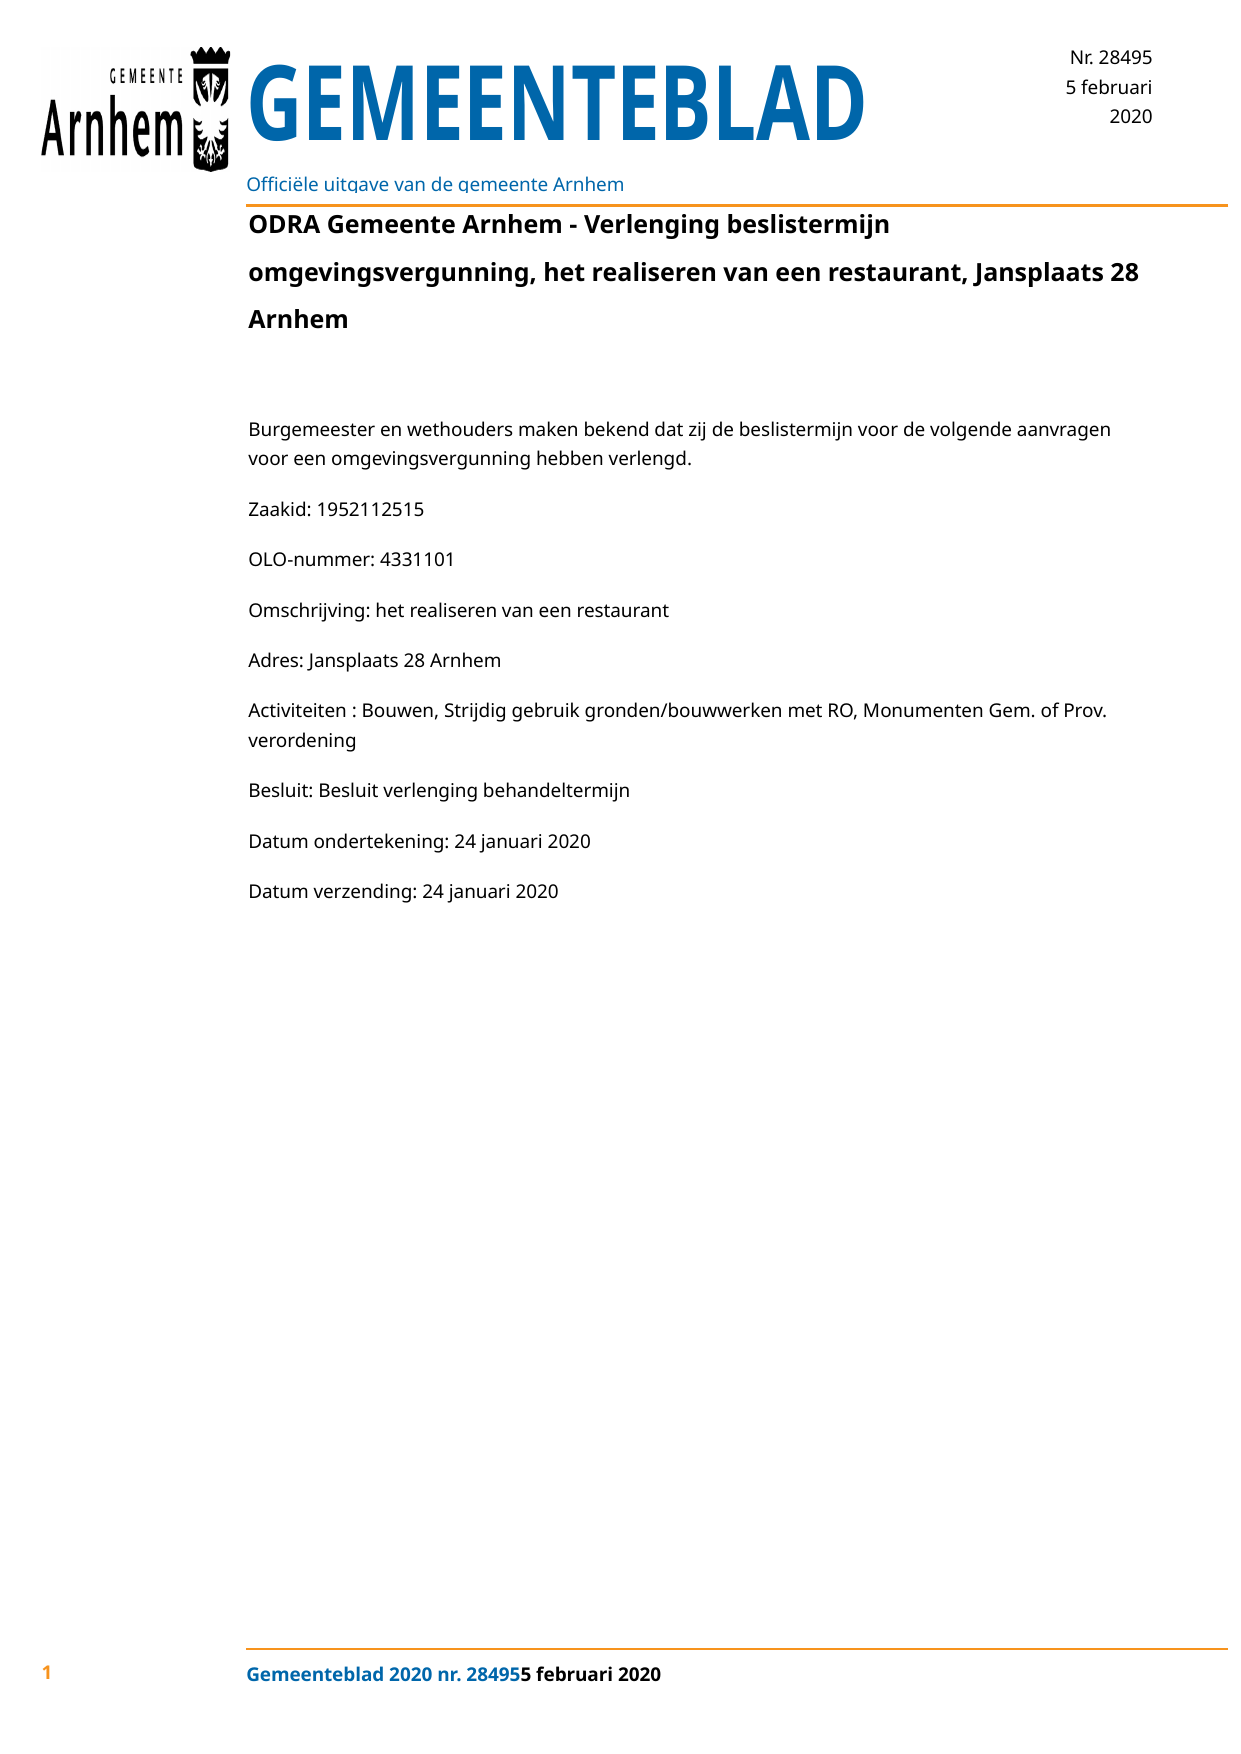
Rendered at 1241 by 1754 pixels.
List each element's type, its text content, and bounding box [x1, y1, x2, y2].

text Zaakid: 1952112515 [248, 496, 1152, 522]
text Datum verzending: 24 januari 2020 [248, 878, 1152, 904]
text Besluit: Besluit verlenging behandeltermijn [248, 778, 1152, 803]
text ODRA Gemeente Arnhem - Verlenging beslistermijn omgevingsvergunning, het realiseren van een restaurant, Jansplaats 28 Arnhem [248, 207, 1152, 336]
text OLO-nummer: 4331101 [248, 546, 1152, 572]
text Burgemeester en wethouders maken bekend dat zij de beslistermijn voor de volgende aanvragen voor een omgevingsvergunning hebben verlengd. [248, 416, 1152, 471]
text Adres: Jansplaats 28 Arnhem [248, 647, 1152, 673]
text Activiteiten : Bouwen, Strijdig gebruik gronden/bouwwerken met RO, Monumenten Gem. of Prov. verordening [248, 698, 1152, 753]
text Omschrijving: het realiseren van een restaurant [248, 597, 1152, 622]
picture [41, 47, 231, 172]
text Datum ondertekening: 24 januari 2020 [248, 828, 1152, 854]
